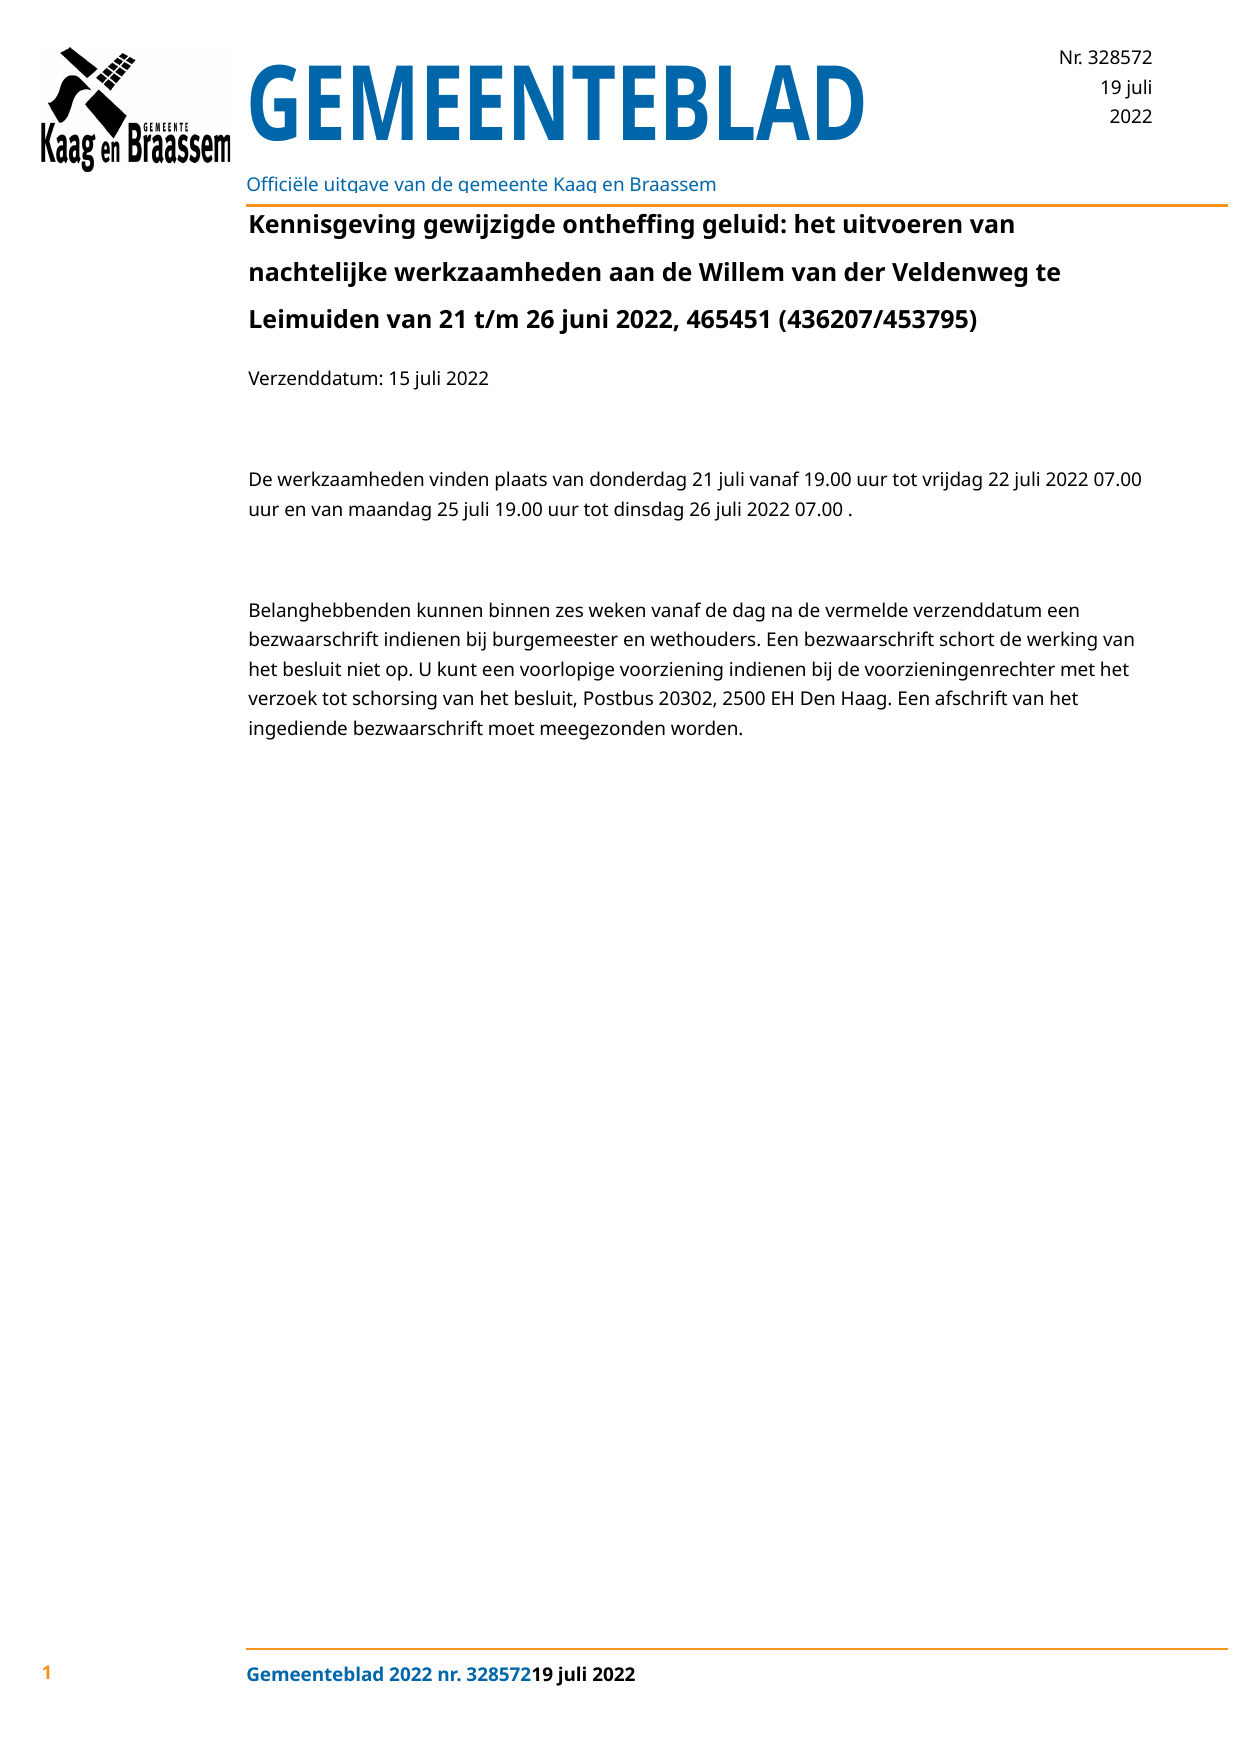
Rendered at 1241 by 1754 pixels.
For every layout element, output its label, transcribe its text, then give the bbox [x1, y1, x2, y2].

text Kennisgeving gewijzigde ontheffing geluid: het uitvoeren van nachtelijke werkzaamheden aan de Willem van der Veldenweg te Leimuiden van 21 t/m 26 juni 2022, 465451 (436207/453795) [248, 207, 1152, 336]
text Verzenddatum: 15 juli 2022 [248, 366, 1152, 391]
picture [41, 47, 231, 172]
text De werkzaamheden vinden plaats van donderdag 21 juli vanaf 19.00 uur tot vrijdag 22 juli 2022 07.00 uur en van maandag 25 juli 19.00 uur tot dinsdag 26 juli 2022 07.00 . [248, 466, 1152, 522]
text Belanghebbenden kunnen binnen zes weken vanaf de dag na de vermelde verzenddatum een bezwaarschrift indienen bij burgemeester en wethouders. Een bezwaarschrift schort de werking van het besluit niet op. U kunt een voorlopige voorziening indienen bij de voorzieningenrechter met het verzoek tot schorsing van het besluit, Postbus 20302, 2500 EH Den Haag. Een afschrift van het ingediende bezwaarschrift moet meegezonden worden. [248, 597, 1152, 741]
